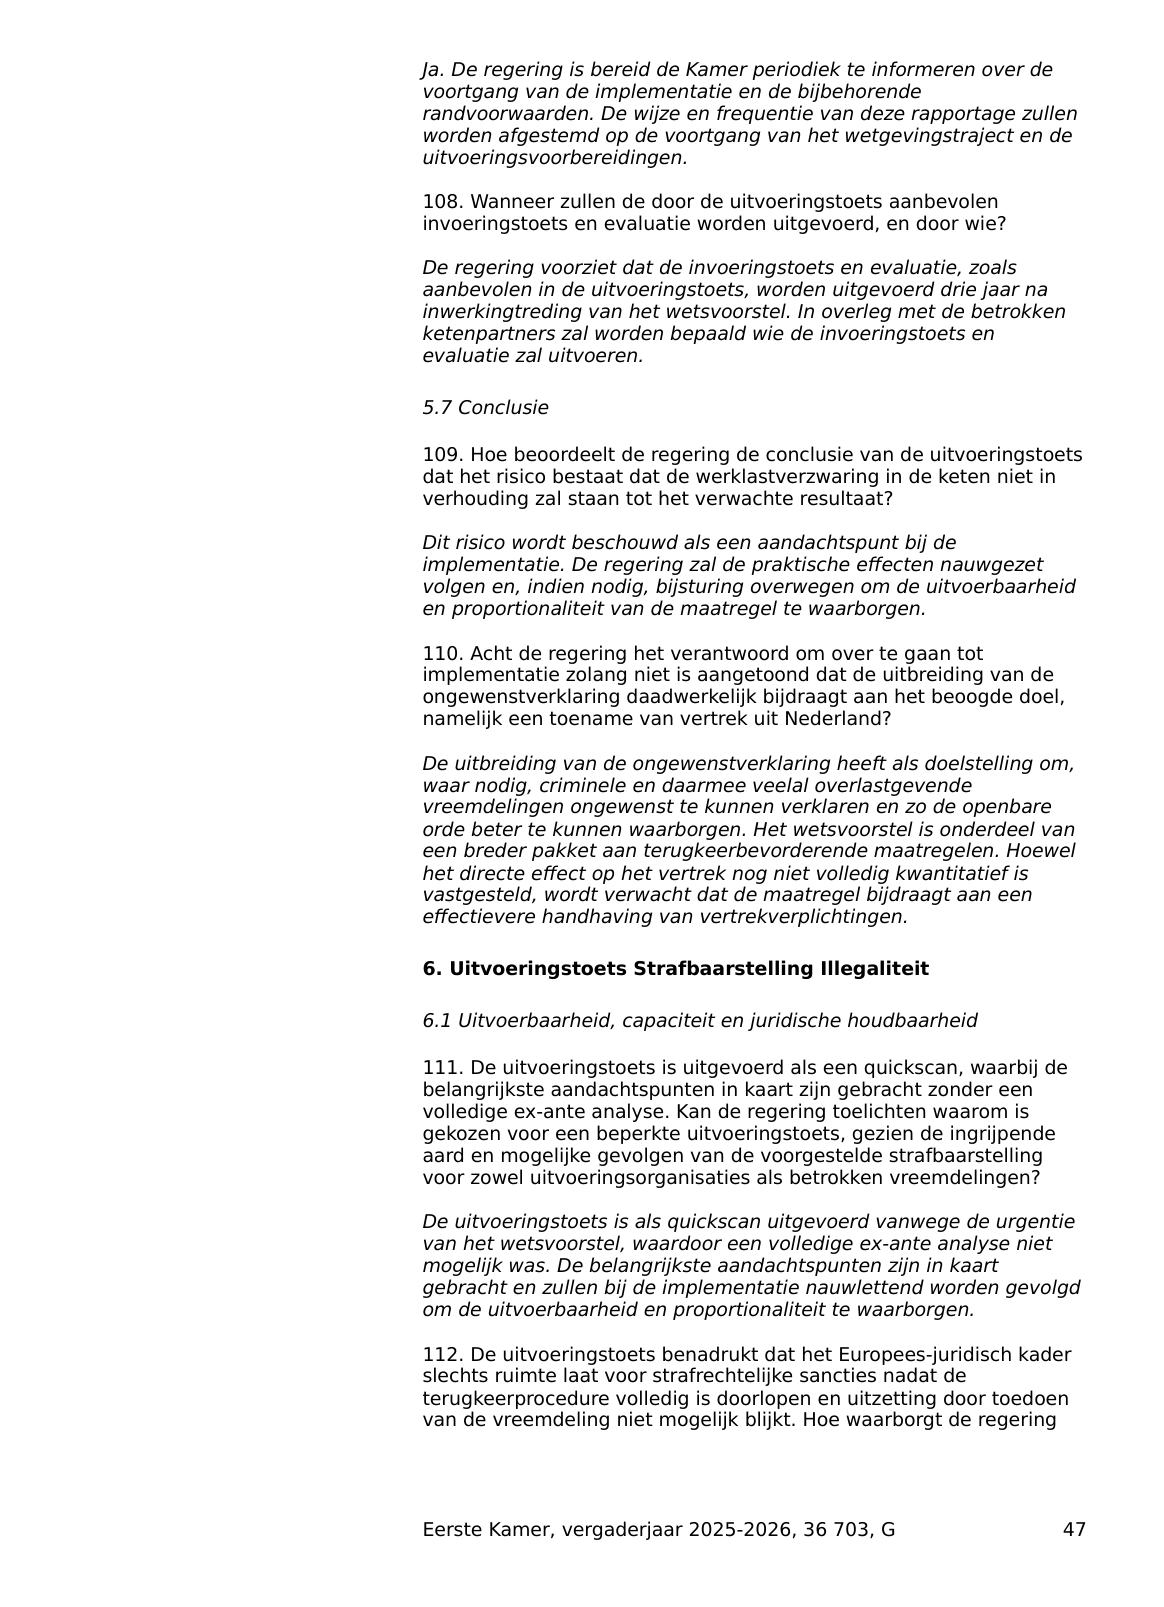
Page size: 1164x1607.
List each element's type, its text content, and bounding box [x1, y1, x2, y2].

subtitle 6.1 Uitvoerbaarheid, capaciteit en juridische houdbaarheid [422, 1010, 1087, 1032]
text 109. Hoe beoordeelt de regering de conclusie van de uitvoeringstoets dat het risico bestaat dat de werklastverzwaring in de keten niet in verhouding zal staan tot het verwachte resultaat? [422, 444, 1087, 510]
text De regering voorziet dat de invoeringstoets en evaluatie, zoals aanbevolen in de uitvoeringstoets, worden uitgevoerd drie jaar na inwerkingtreding van het wetsvoorstel. In overleg met de betrokken ketenpartners zal worden bepaald wie de invoeringstoets en evaluatie zal uitvoeren. [422, 257, 1087, 367]
text 108. Wanneer zullen de door de uitvoeringstoets aanbevolen invoeringstoets en evaluatie worden uitgevoerd, en door wie? [422, 191, 1087, 235]
subtitle 6. Uitvoeringstoets Strafbaarstelling Illegaliteit [422, 958, 1087, 980]
text De uitvoeringstoets is als quickscan uitgevoerd vanwege de urgentie van het wetsvoorstel, waardoor een volledige ex-ante analyse niet mogelijk was. De belangrijkste aandachtspunten zijn in kaart gebracht en zullen bij de implementatie nauwlettend worden gevolgd om de uitvoerbaarheid en proportionaliteit te waarborgen. [422, 1211, 1087, 1321]
subtitle 5.7 Conclusie [422, 397, 1087, 419]
text De uitbreiding van de ongewenstverklaring heeft als doelstelling om, waar nodig, criminele en daarmee veelal overlastgevende vreemdelingen ongewenst te kunnen verklaren en zo de openbare orde beter te kunnen waarborgen. Het wetsvoorstel is onderdeel van een breder pakket aan terugkeerbevorderende maatregelen. Hoewel het directe effect op het vertrek nog niet volledig kwantitatief is vastgesteld, wordt verwacht dat de maatregel bijdraagt aan een effectievere handhaving van vertrekverplichtingen. [422, 752, 1087, 928]
text 112. De uitvoeringstoets benadrukt dat het Europees-juridisch kader slechts ruimte laat voor strafrechtelijke sancties nadat de terugkeerprocedure volledig is doorlopen en uitzetting door toedoen van de vreemdeling niet mogelijk blijkt. Hoe waarborgt de regering [422, 1343, 1087, 1431]
text Ja. De regering is bereid de Kamer periodiek te informeren over de voortgang van de implementatie en de bijbehorende randvoorwaarden. De wijze en frequentie van deze rapportage zullen worden afgestemd op de voortgang van het wetgevingstraject en de uitvoeringsvoorbereidingen. [422, 59, 1087, 169]
text 111. De uitvoeringstoets is uitgevoerd als een quickscan, waarbij de belangrijkste aandachtspunten in kaart zijn gebracht zonder een volledige ex-ante analyse. Kan de regering toelichten waarom is gekozen voor een beperkte uitvoeringstoets, gezien de ingrijpende aard en mogelijke gevolgen van de voorgestelde strafbaarstelling voor zowel uitvoeringsorganisaties als betrokken vreemdelingen? [422, 1057, 1087, 1189]
text Dit risico wordt beschouwd als een aandachtspunt bij de implementatie. De regering zal de praktische effecten nauwgezet volgen en, indien nodig, bijsturing overwegen om de uitvoerbaarheid en proportionaliteit van de maatregel te waarborgen. [422, 532, 1087, 620]
text 110. Acht de regering het verantwoord om over te gaan tot implementatie zolang niet is aangetoond dat de uitbreiding van de ongewenstverklaring daadwerkelijk bijdraagt aan het beoogde doel, namelijk een toename van vertrek uit Nederland? [422, 642, 1087, 730]
